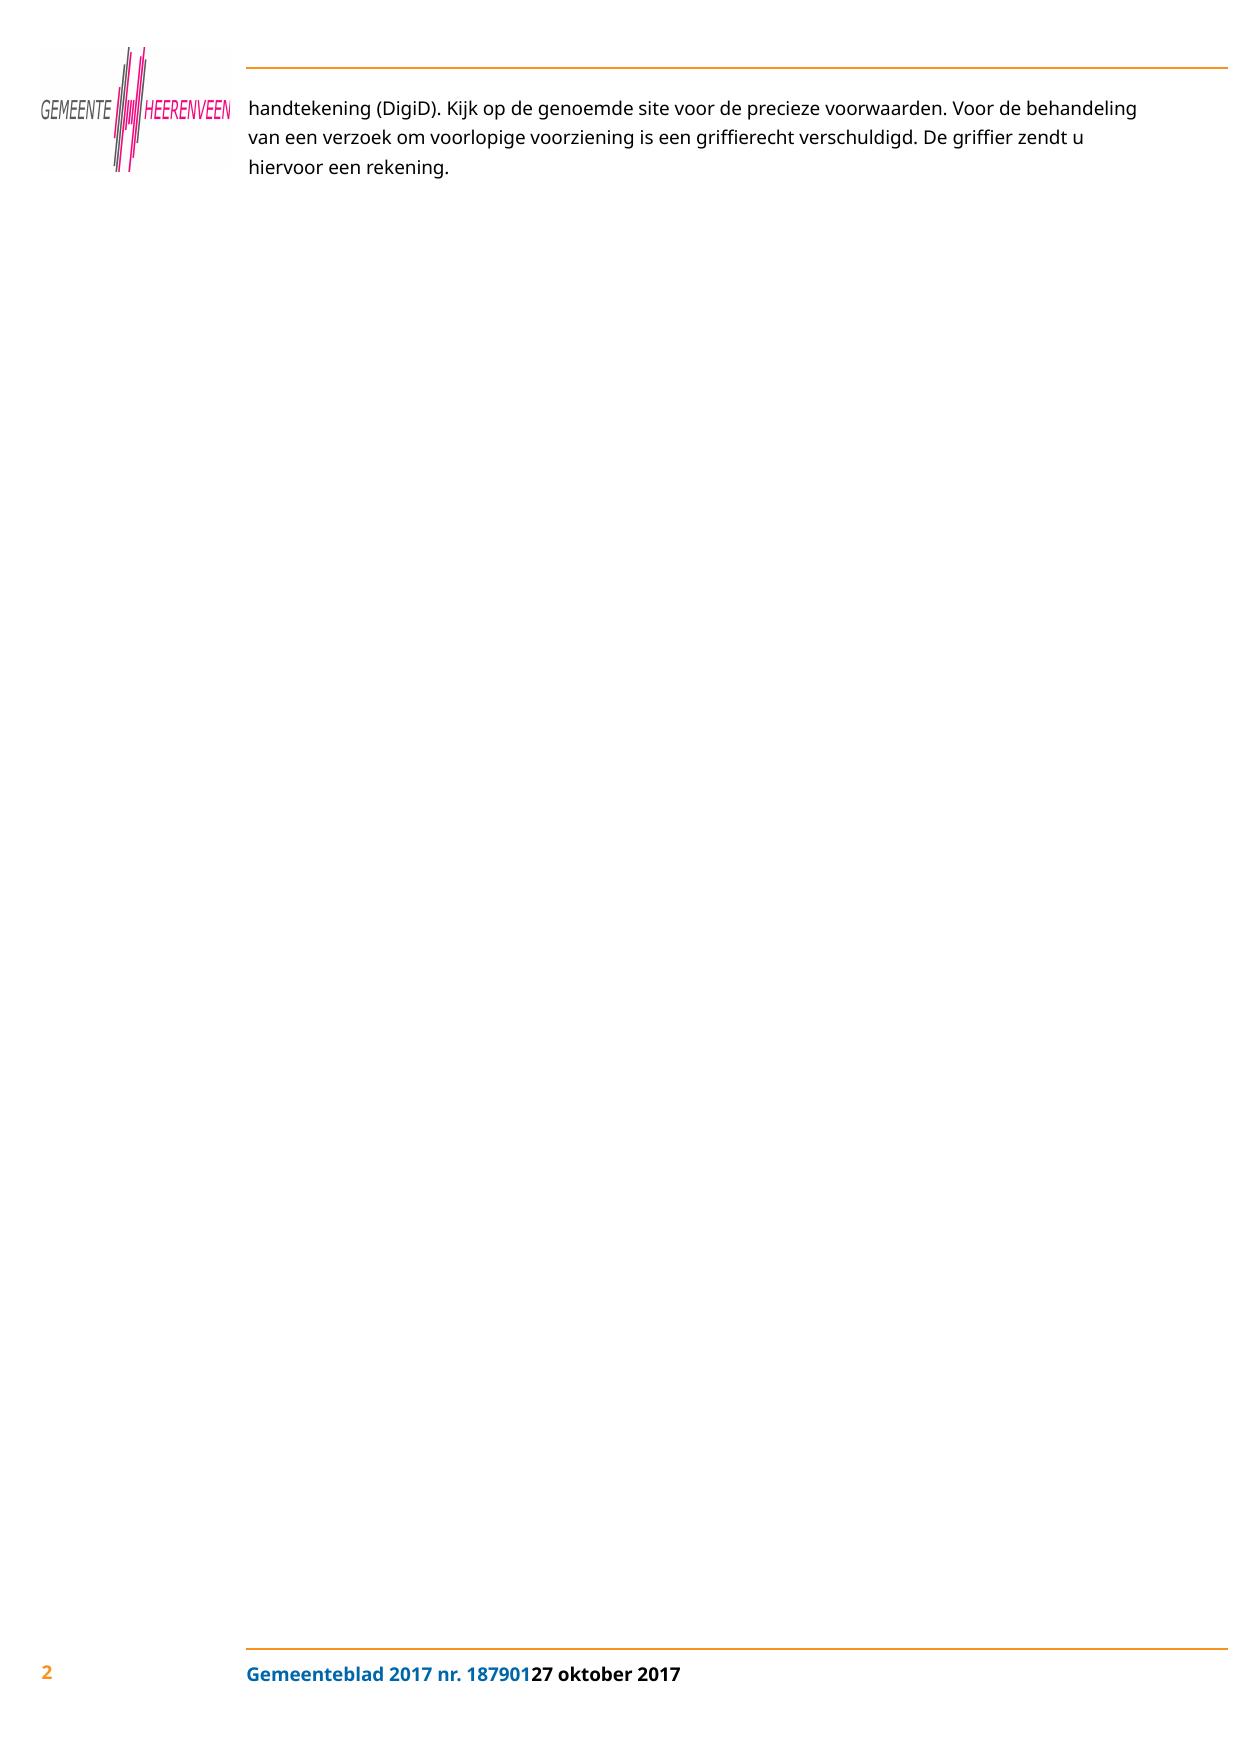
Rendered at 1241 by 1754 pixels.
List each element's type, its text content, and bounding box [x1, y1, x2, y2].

text handtekening (DigiD). Kijk op de genoemde site voor de precieze voorwaarden. Voor de behandeling van een verzoek om voorlopige voorziening is een griffierecht verschuldigd. De griffier zendt u hiervoor een rekening. [248, 95, 1152, 180]
picture [41, 47, 231, 172]
